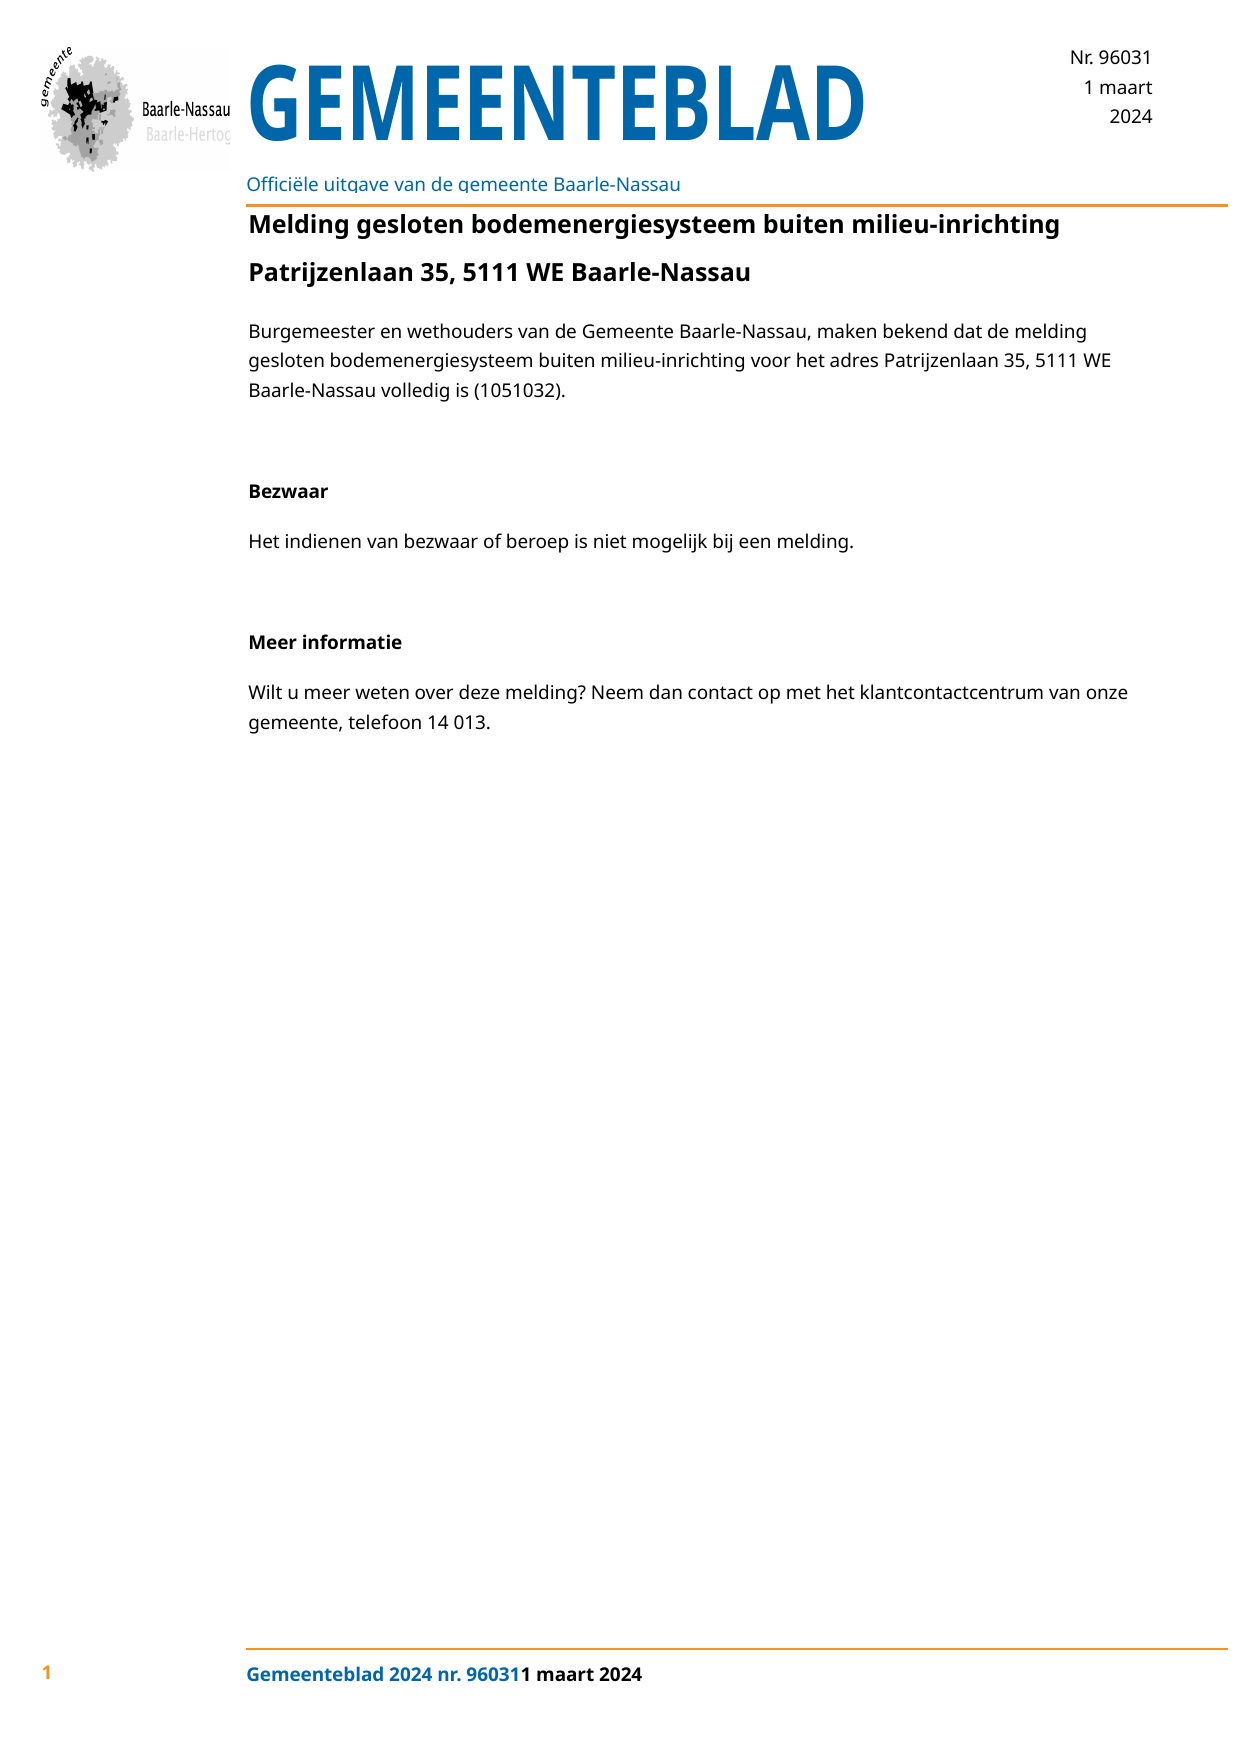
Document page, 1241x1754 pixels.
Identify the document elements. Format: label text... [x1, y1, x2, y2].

text Wilt u meer weten over deze melding? Neem dan contact op met het klantcontactcentrum van onze gemeente, telefoon 14 013. [248, 679, 1152, 735]
text Bezwaar [248, 478, 1152, 504]
text Melding gesloten bodemenergiesysteem buiten milieu-inrichting Patrijzenlaan 35, 5111 WE Baarle-Nassau [248, 207, 1152, 288]
picture [41, 47, 231, 172]
text Meer informatie [248, 629, 1152, 655]
text Het indienen van bezwaar of beroep is niet mogelijk bij een melding. [248, 528, 1152, 554]
text Burgemeester en wethouders van de Gemeente Baarle-Nassau, maken bekend dat de melding gesloten bodemenergiesysteem buiten milieu-inrichting voor het adres Patrijzenlaan 35, 5111 WE Baarle-Nassau volledig is (1051032). [248, 318, 1152, 403]
